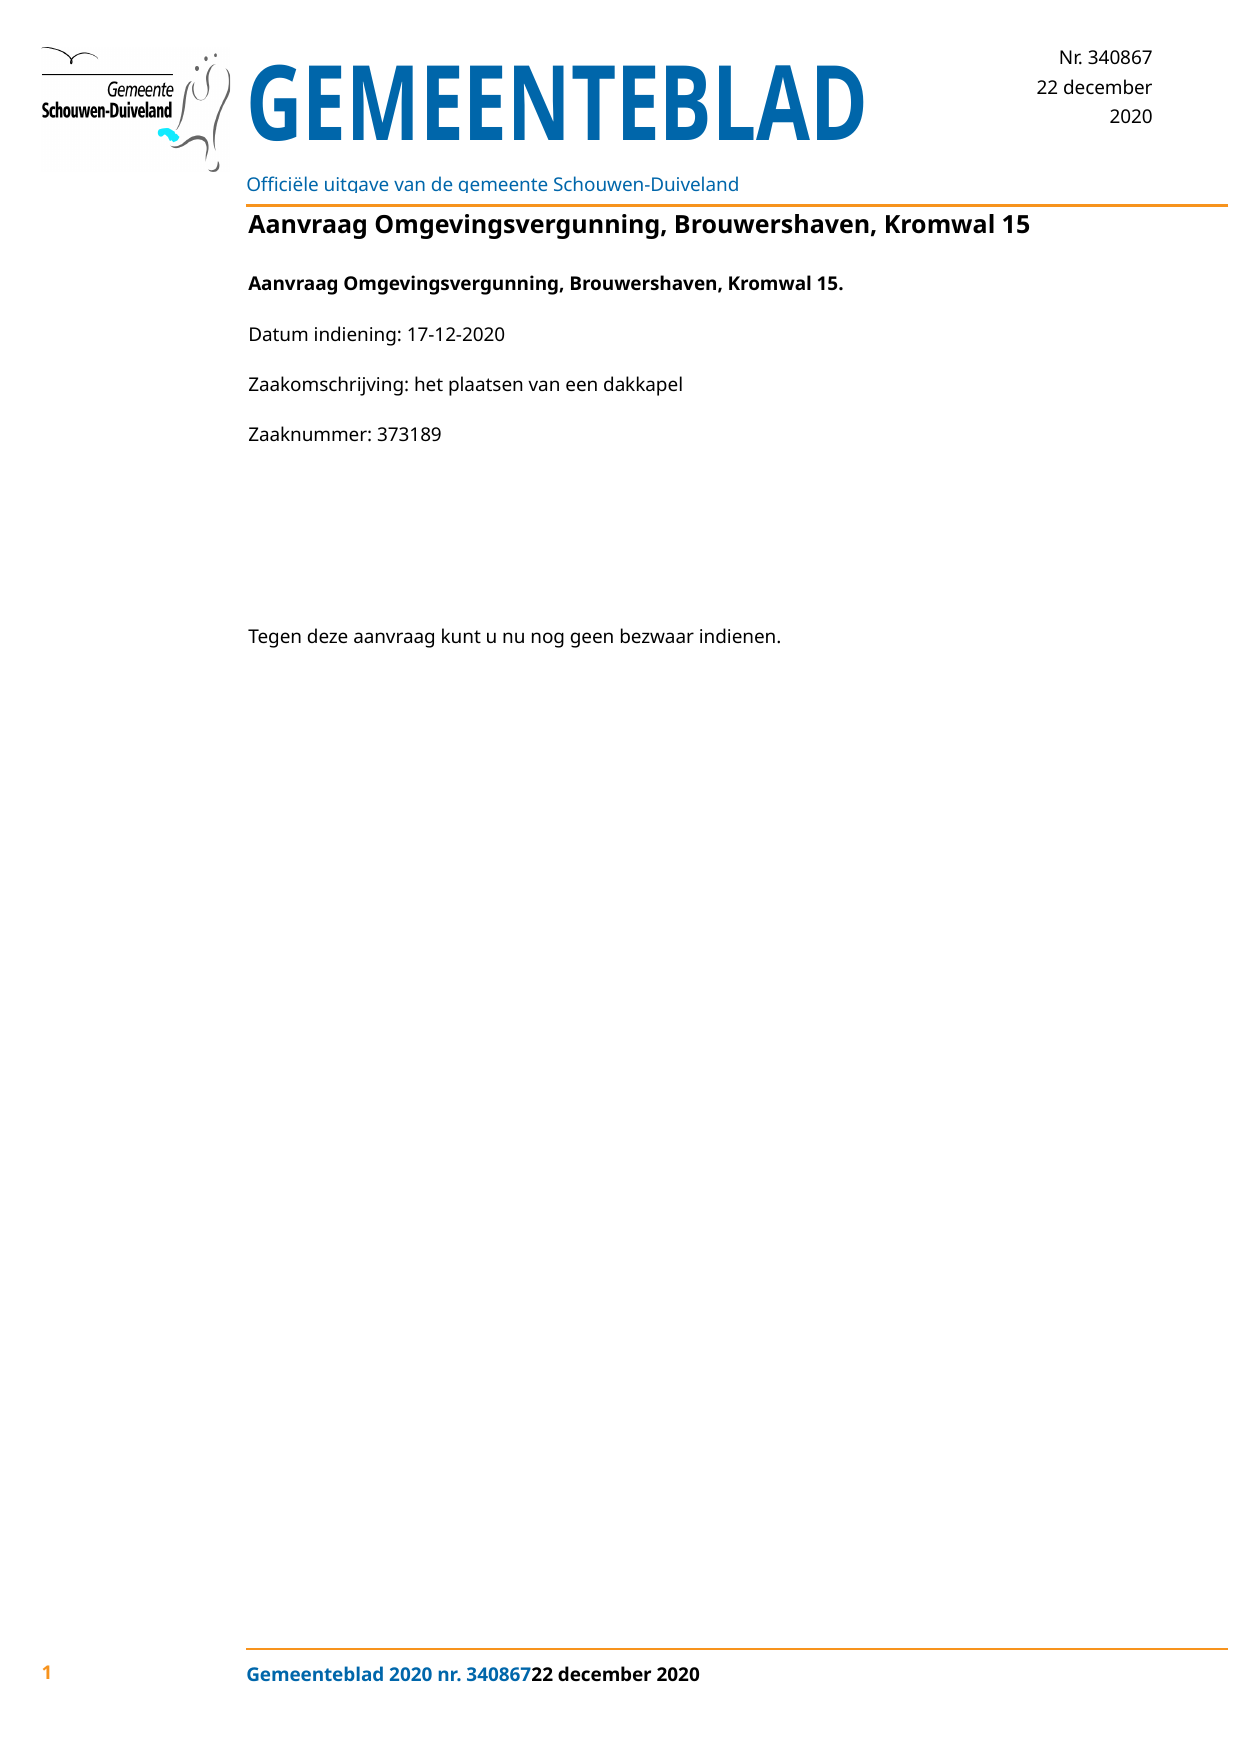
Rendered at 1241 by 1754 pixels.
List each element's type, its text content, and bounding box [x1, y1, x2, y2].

text Aanvraag Omgevingsvergunning, Brouwershaven, Kromwal 15 [248, 207, 1152, 241]
text Aanvraag Omgevingsvergunning, Brouwershaven, Kromwal 15. [248, 270, 1152, 296]
text Zaaknummer: 373189 [248, 422, 1152, 447]
text Datum indiening: 17-12-2020 [248, 321, 1152, 346]
text Tegen deze aanvraag kunt u nu nog geen bezwaar indienen. [248, 623, 1152, 649]
picture [41, 47, 231, 172]
text Zaakomschrijving: het plaatsen van een dakkapel [248, 371, 1152, 397]
